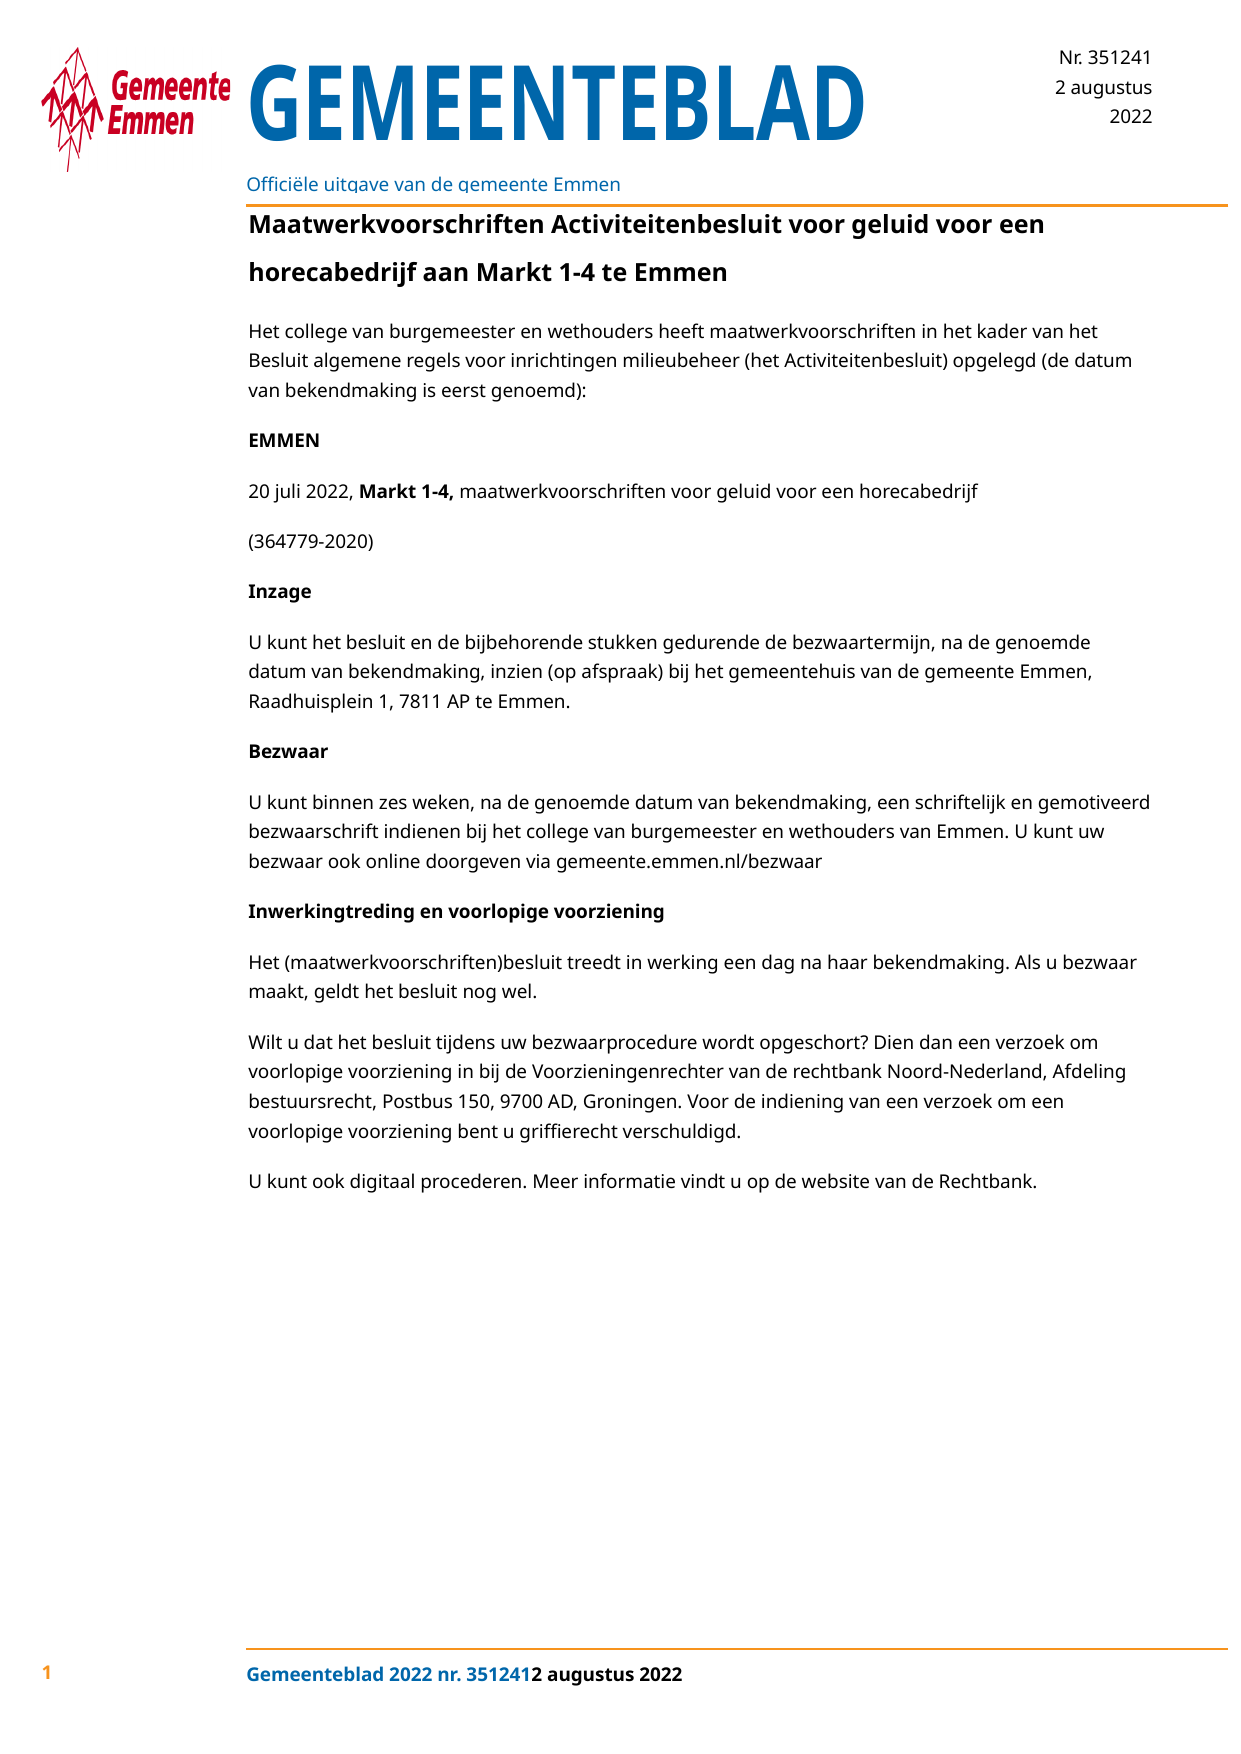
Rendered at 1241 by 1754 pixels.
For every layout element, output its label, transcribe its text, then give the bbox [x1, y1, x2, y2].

text U kunt ook digitaal procederen. Meer informatie vindt u op de website van de Rechtbank. [248, 1168, 1152, 1194]
text Het college van burgemeester en wethouders heeft maatwerkvoorschriften in het kader van het Besluit algemene regels voor inrichtingen milieubeheer (het Activiteitenbesluit) opgelegd (de datum van bekendmaking is eerst genoemd): [248, 318, 1152, 403]
text U kunt het besluit en de bijbehorende stukken gedurende de bezwaartermijn, na de genoemde datum van bekendmaking, inzien (op afspraak) bij het gemeentehuis van de gemeente Emmen, Raadhuisplein 1, 7811 AP te Emmen. [248, 629, 1152, 714]
text (364779-2020) [248, 528, 1152, 554]
text 20 juli 2022, Markt 1-4, maatwerkvoorschriften voor geluid voor een horecabedrijf [248, 478, 1152, 504]
text Het (maatwerkvoorschriften)besluit treedt in werking een dag na haar bekendmaking. Als u bezwaar maakt, geldt het besluit nog wel. [248, 949, 1152, 1004]
text Bezwaar [248, 739, 1152, 764]
text Wilt u dat het besluit tijdens uw bezwaarprocedure wordt opgeschort? Dien dan een verzoek om voorlopige voorziening in bij de Voorzieningenrechter van de rechtbank Noord-Nederland, Afdeling bestuursrecht, Postbus 150, 9700 AD, Groningen. Voor de indiening van een verzoek om een voorlopige voorziening bent u griffierecht verschuldigd. [248, 1029, 1152, 1144]
text Inwerkingtreding en voorlopige voorziening [248, 899, 1152, 924]
text EMMEN [248, 427, 1152, 453]
text U kunt binnen zes weken, na de genoemde datum van bekendmaking, een schriftelijk en gemotiveerd bezwaarschrift indienen bij het college van burgemeester en wethouders van Emmen. U kunt uw bezwaar ook online doorgeven via gemeente.emmen.nl/bezwaar [248, 789, 1152, 874]
text Inzage [248, 579, 1152, 604]
text Maatwerkvoorschriften Activiteitenbesluit voor geluid voor een horecabedrijf aan Markt 1-4 te Emmen [248, 207, 1152, 288]
picture [41, 47, 231, 172]
